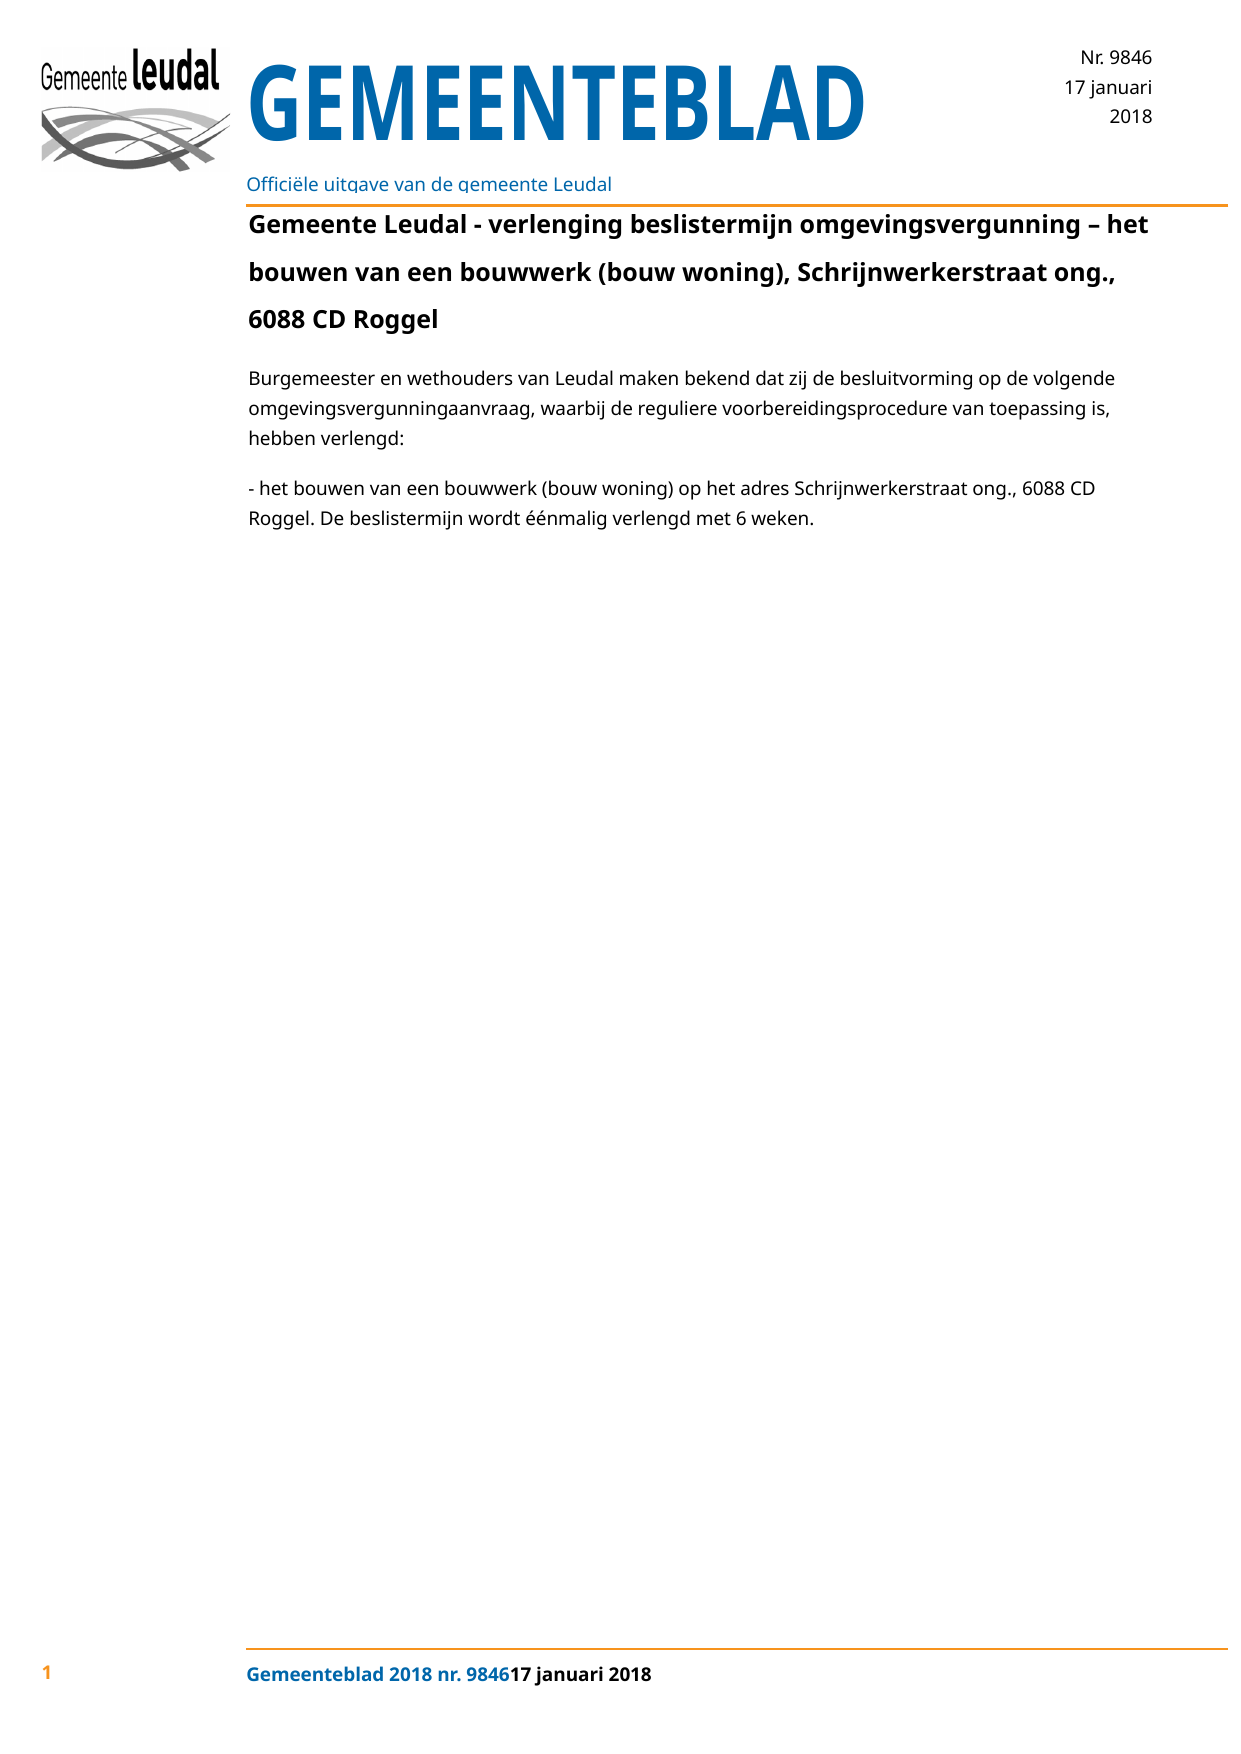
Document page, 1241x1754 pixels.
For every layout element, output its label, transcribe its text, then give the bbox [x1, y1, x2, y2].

picture [41, 47, 231, 172]
text Burgemeester en wethouders van Leudal maken bekend dat zij de besluitvorming op de volgende omgevingsvergunningaanvraag, waarbij de reguliere voorbereidingsprocedure van toepassing is, hebben verlengd: [248, 366, 1152, 450]
text - het bouwen van een bouwwerk (bouw woning) op het adres Schrijnwerkerstraat ong., 6088 CD Roggel. De beslistermijn wordt éénmalig verlengd met 6 weken. [248, 475, 1152, 530]
text Gemeente Leudal - verlenging beslistermijn omgevingsvergunning – het bouwen van een bouwwerk (bouw woning), Schrijnwerkerstraat ong., 6088 CD Roggel [248, 207, 1152, 336]
